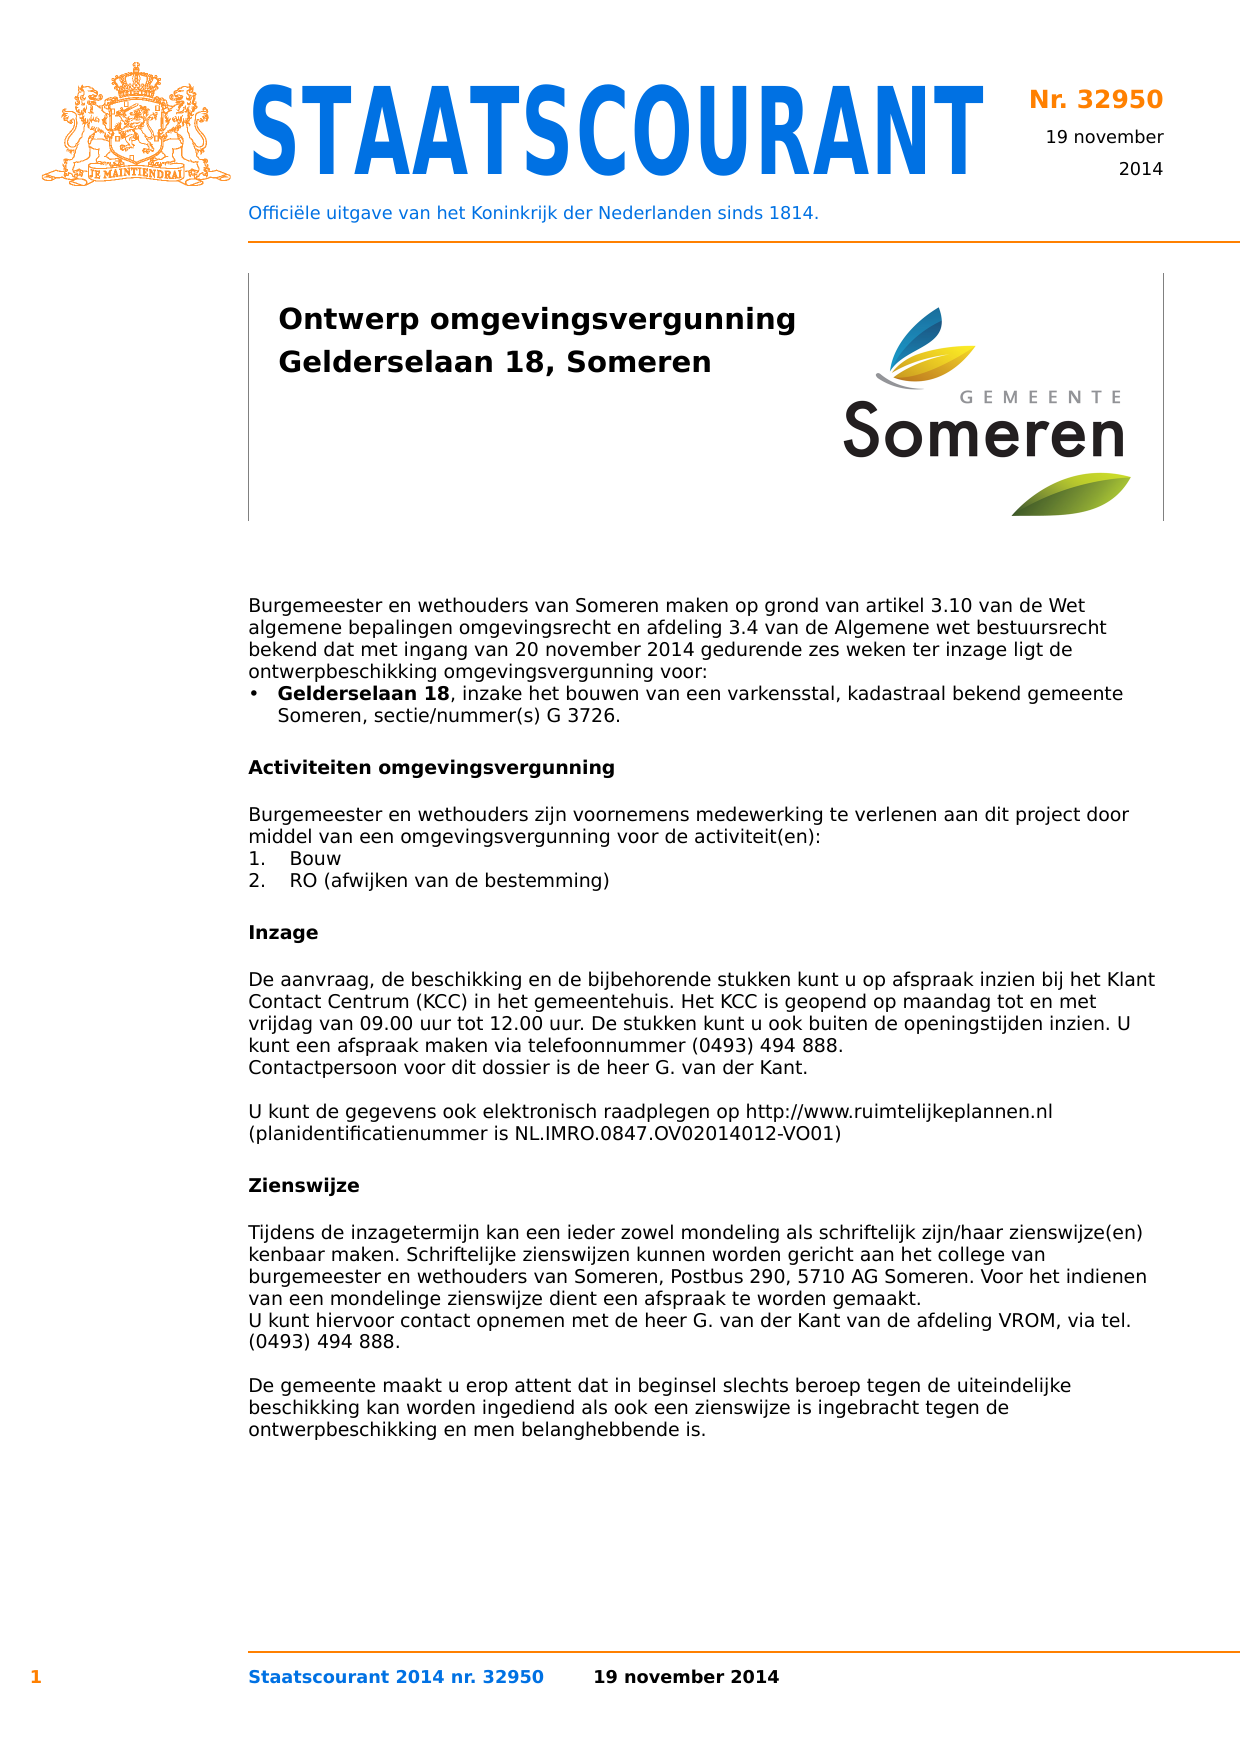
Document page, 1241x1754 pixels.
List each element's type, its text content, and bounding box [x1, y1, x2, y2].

subtitle Activiteiten omgevingsvergunning [248, 757, 1163, 779]
picture [838, 302, 1134, 521]
text 1. Bouw [248, 848, 1163, 870]
text Burgemeester en wethouders van Someren maken op grond van artikel 3.10 van de Wet algemene bepalingen omgevingsrecht en afdeling 3.4 van de Algemene wet bestuursrecht bekend dat met ingang van 20 november 2014 gedurende zes weken ter inzage ligt de ontwerpbeschikking omgevingsvergunning voor: [248, 595, 1163, 683]
table_cell 2014 [998, 153, 1240, 203]
table_header STAATSCOURANT [248, 62, 998, 203]
picture [41, 62, 231, 186]
subtitle Inzage [248, 922, 1163, 944]
text • Gelderselaan 18, inzake het bouwen van een varkensstal, kadastraal bekend gemeente Someren, sectie/nummer(s) G 3726. [248, 683, 1163, 727]
text (planidentificatienummer is NL.IMRO.0847.OV02014012-VO01) [248, 1123, 1163, 1144]
text De aanvraag, de beschikking en de bijbehorende stukken kunt u op afspraak inzien bij het Klant Contact Centrum (KCC) in het gemeentehuis. Het KCC is geopend op maandag tot en met vrijdag van 09.00 uur tot 12.00 uur. De stukken kunt u ook buiten de openingstijden inzien. U kunt een afspraak maken via telefoonnummer (0493) 494 888. [248, 969, 1163, 1057]
text Contactpersoon voor dit dossier is de heer G. van der Kant. [248, 1057, 1163, 1079]
subtitle Ontwerp omgevingsvergunning Gelderselaan 18, Someren [249, 273, 1163, 521]
table_header Nr. 32950 [998, 62, 1240, 121]
text Burgemeester en wethouders zijn voornemens medewerking te verlenen aan dit project door middel van een omgevingsvergunning voor de activiteit(en): [248, 804, 1163, 848]
text De gemeente maakt u erop attent dat in beginsel slechts beroep tegen de uiteindelijke beschikking kan worden ingediend als ook een zienswijze is ingebracht tegen de ontwerpbeschikking en men belanghebbende is. [248, 1375, 1163, 1441]
text Tijdens de inzagetermijn kan een ieder zowel mondeling als schriftelijk zijn/haar zienswijze(en) kenbaar maken. Schriftelijke zienswijzen kunnen worden gericht aan het college van burgemeester en wethouders van Someren, Postbus 290, 5710 AG Someren. Voor het indienen van een mondelinge zienswijze dient een afspraak te worden gemaakt. [248, 1222, 1163, 1309]
table_cell Officiële uitgave van het Koninkrijk der Nederlanden sinds 1814. [248, 203, 1240, 241]
text U kunt hiervoor contact opnemen met de heer G. van der Kant van de afdeling VROM, via tel. (0493) 494 888. [248, 1309, 1163, 1353]
text 2. RO (afwijken van de bestemming) [248, 870, 1163, 892]
table_cell 19 november [998, 121, 1240, 153]
subtitle Zienswijze [248, 1174, 1163, 1197]
text U kunt de gegevens ook elektronisch raadplegen op http://www.ruimtelijkeplannen.nl [248, 1101, 1163, 1123]
table_header [25, 62, 248, 241]
